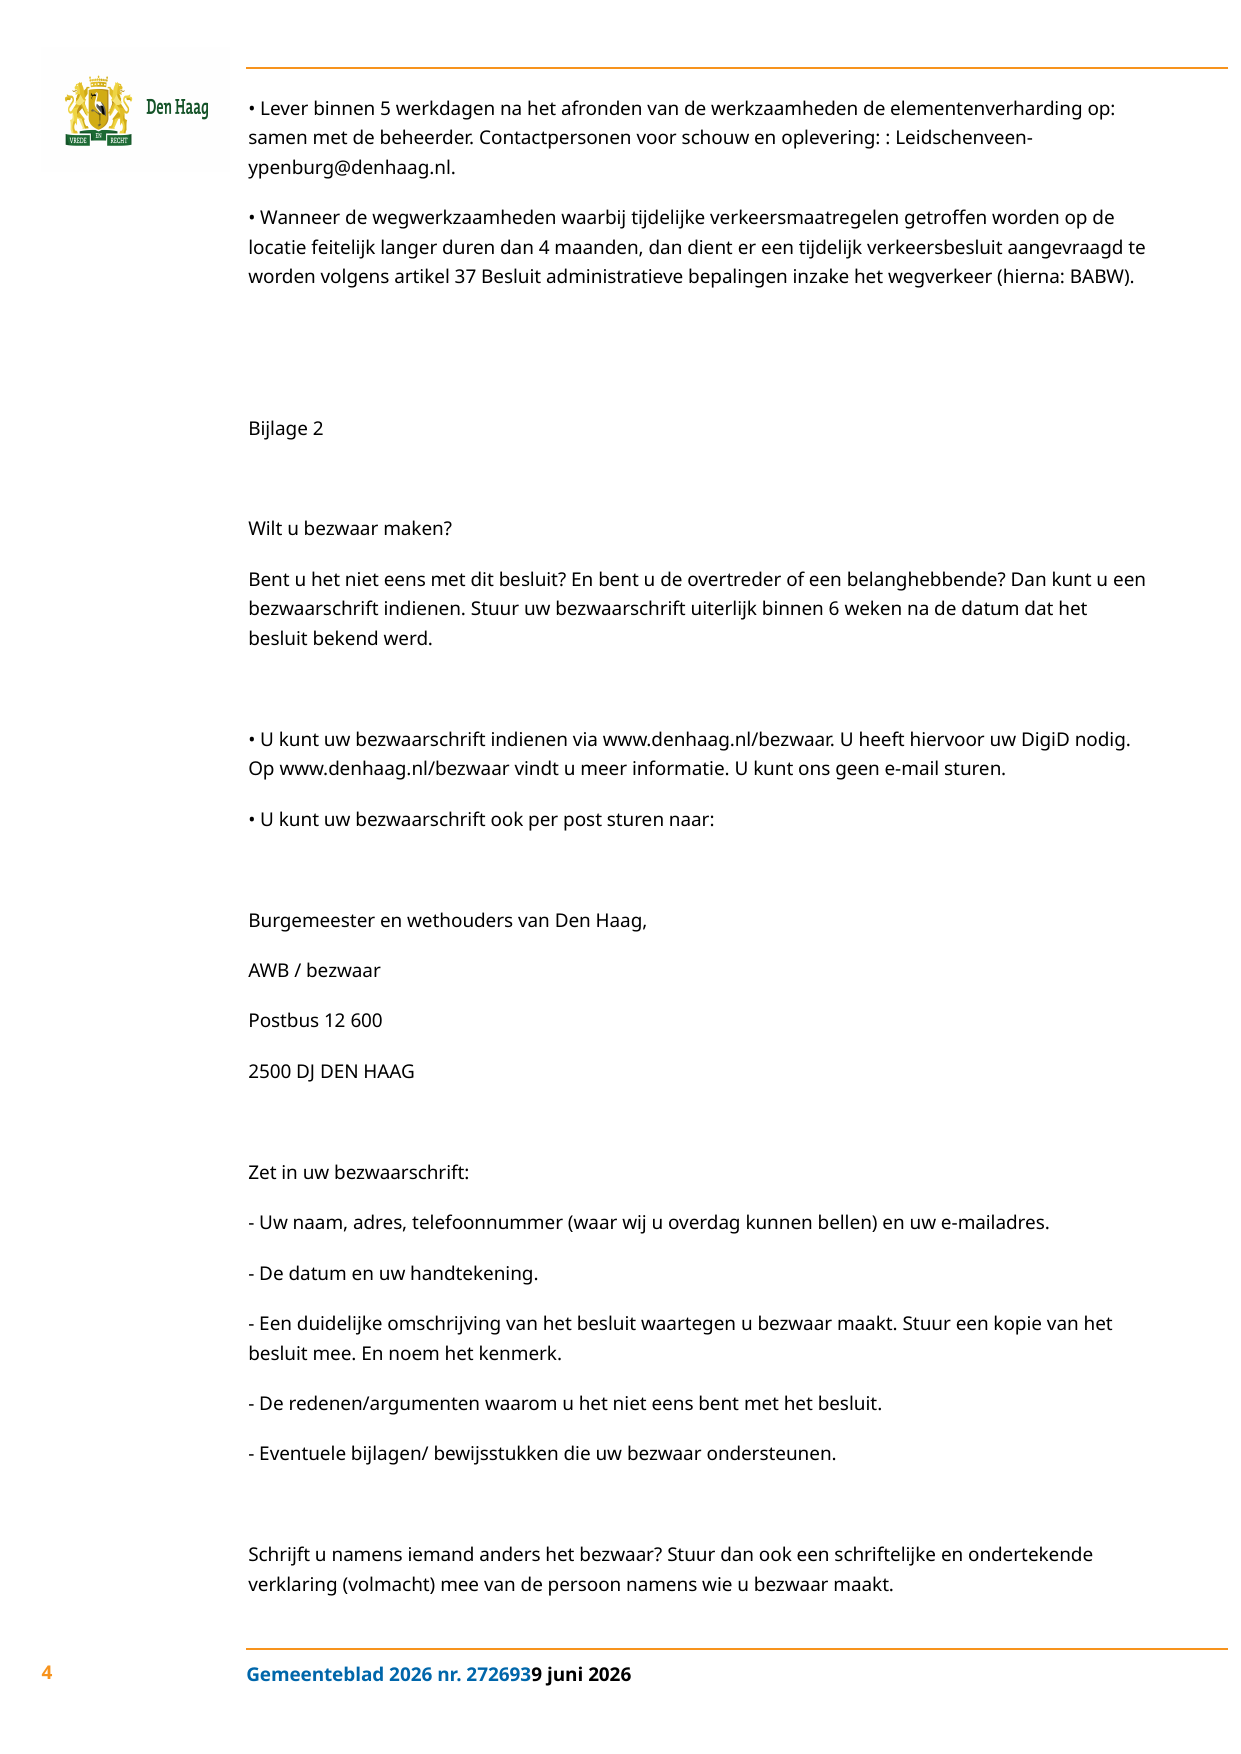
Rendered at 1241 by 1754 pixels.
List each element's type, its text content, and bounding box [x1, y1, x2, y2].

text - Eventuele bijlagen/ bewijsstukken die uw bezwaar ondersteunen. [248, 1441, 1152, 1466]
text AWB / bezwaar [248, 957, 1152, 983]
picture [41, 47, 231, 172]
text Schrijft u namens iemand anders het bezwaar? Stuur dan ook een schriftelijke en ondertekende verklaring (volmacht) mee van de persoon namens wie u bezwaar maakt. [248, 1541, 1152, 1597]
text • U kunt uw bezwaarschrift ook per post sturen naar: [248, 806, 1152, 832]
text Burgemeester en wethouders van Den Haag, [248, 907, 1152, 933]
text Postbus 12 600 [248, 1008, 1152, 1033]
text • Wanneer de wegwerkzaamheden waarbij tijdelijke verkeersmaatregelen getroffen worden op de locatie feitelijk langer duren dan 4 maanden, dan dient er een tijdelijk verkeersbesluit aangevraagd te worden volgens artikel 37 Besluit administratieve bepalingen inzake het wegverkeer (hierna: BABW). [248, 204, 1152, 289]
text Zet in uw bezwaarschrift: [248, 1159, 1152, 1185]
text - Een duidelijke omschrijving van het besluit waartegen u bezwaar maakt. Stuur een kopie van het besluit mee. En noem het kenmerk. [248, 1310, 1152, 1366]
text Bent u het niet eens met dit besluit? En bent u de overtreder of een belanghebbende? Dan kunt u een bezwaarschrift indienen. Stuur uw bezwaarschrift uiterlijk binnen 6 weken na de datum dat het besluit bekend werd. [248, 566, 1152, 651]
text 2500 DJ DEN HAAG [248, 1058, 1152, 1084]
text Bijlage 2 [248, 415, 1152, 441]
text - Uw naam, adres, telefoonnummer (waar wij u overdag kunnen bellen) en uw e-mailadres. [248, 1209, 1152, 1235]
text - De datum en uw handtekening. [248, 1260, 1152, 1286]
text • U kunt uw bezwaarschrift indienen via www.denhaag.nl/bezwaar. U heeft hiervoor uw DigiD nodig. Op www.denhaag.nl/bezwaar vindt u meer informatie. U kunt ons geen e-mail sturen. [248, 726, 1152, 781]
text • Lever binnen 5 werkdagen na het afronden van de werkzaamheden de elementenverharding op: samen met de beheerder. Contactpersonen voor schouw en oplevering: : Leidschenveen-ypenburg@denhaag.nl. [248, 95, 1152, 180]
text - De redenen/argumenten waarom u het niet eens bent met het besluit. [248, 1390, 1152, 1416]
text Wilt u bezwaar maken? [248, 516, 1152, 541]
